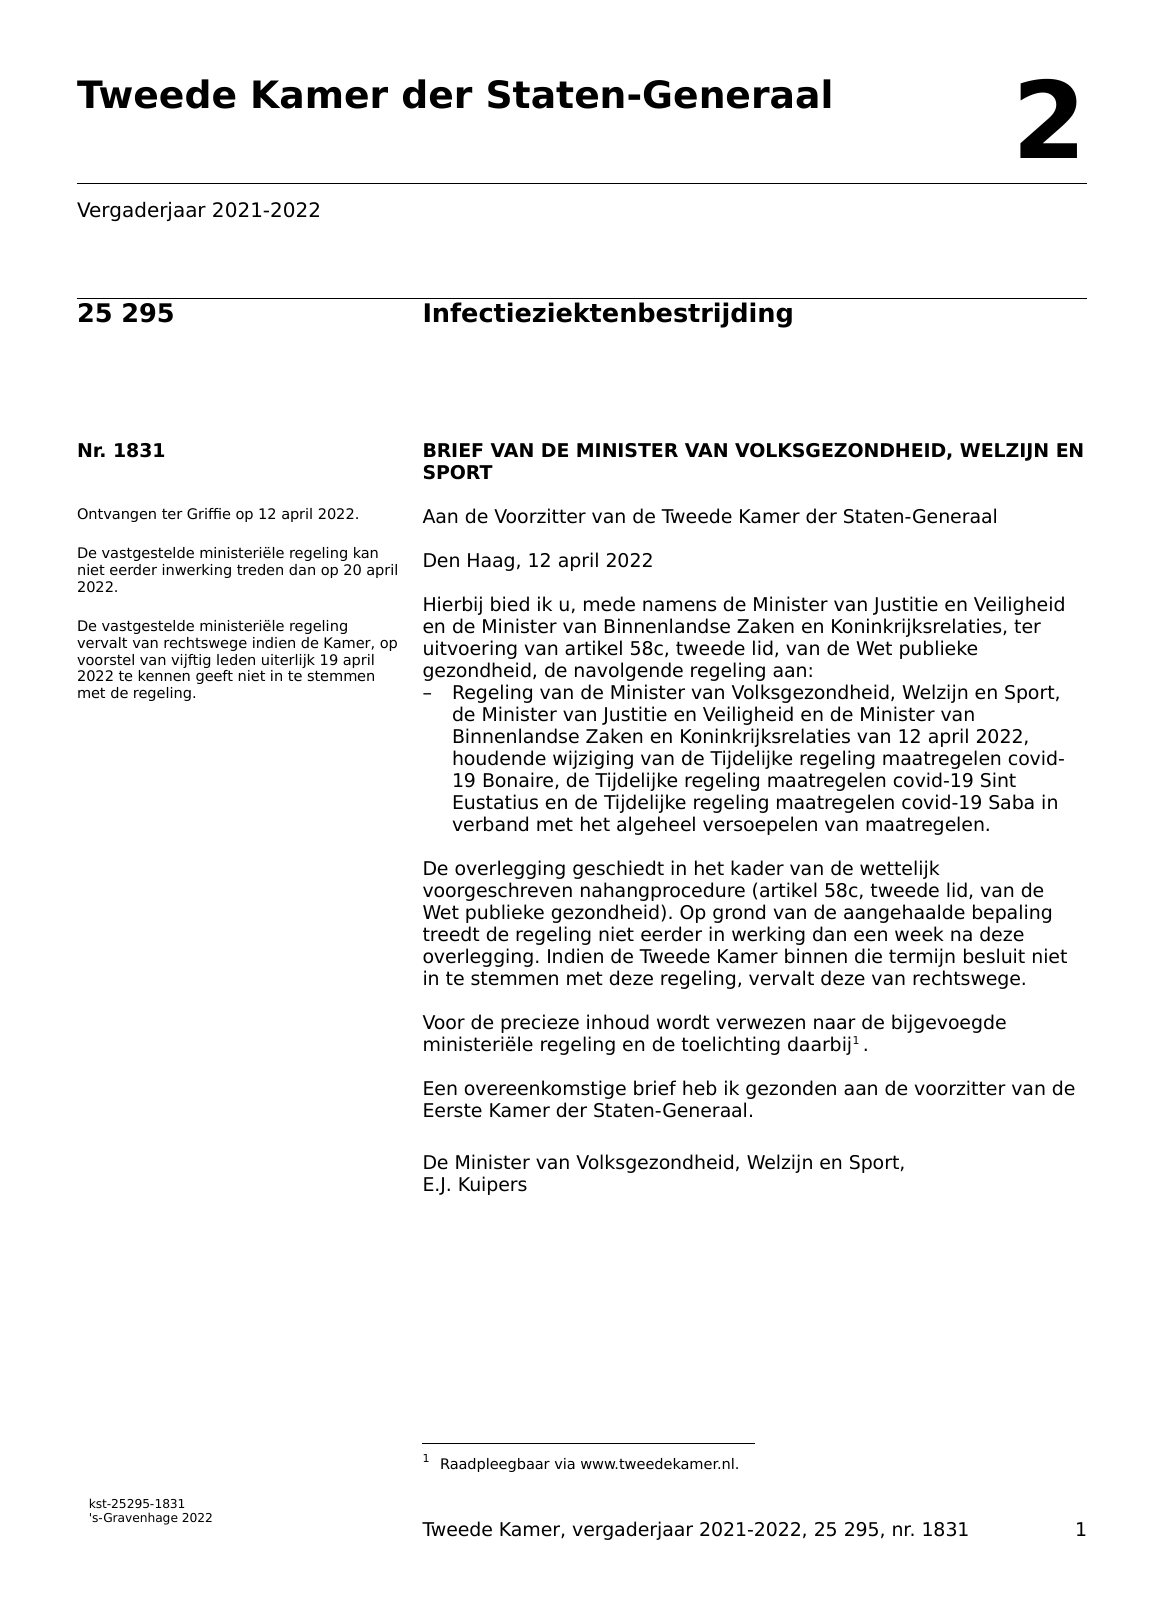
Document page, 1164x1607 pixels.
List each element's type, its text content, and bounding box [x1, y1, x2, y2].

text [77, 596, 399, 618]
text kst-25295-1831 [88, 1497, 323, 1511]
subtitle Nr. 1831 BRIEF VAN DE MINISTER VAN VOLKSGEZONDHEID, WELZIJN EN SPORT [77, 440, 1087, 484]
text De overlegging geschiedt in het kader van de wettelijk voorgeschreven nahangprocedure (artikel 58c, tweede lid, van de Wet publieke gezondheid). Op grond van de aangehaalde bepaling treedt de regeling niet eerder in werking dan een week na deze overlegging. Indien de Tweede Kamer binnen die termijn besluit niet in te stemmen met deze regeling, vervalt deze van rechtswege. [422, 858, 1087, 990]
table_cell Vergaderjaar 2021-2022 [77, 184, 1087, 298]
table_header Tweede Kamer der Staten-Generaal [77, 59, 886, 183]
text De vastgestelde ministeriële regeling kan niet eerder inwerking treden dan op 20 april 2022. [77, 545, 399, 596]
text Raadpleegbaar via www.tweedekamer.nl. [422, 1452, 1087, 1474]
text Den Haag, 12 april 2022 [422, 550, 1087, 572]
text Voor de precieze inhoud wordt verwezen naar de bijgevoegde ministeriële regeling en de toelichting daarbij. [422, 1012, 1087, 1056]
table_header 2 [886, 59, 1087, 183]
text [77, 523, 399, 545]
text De vastgestelde ministeriële regeling vervalt van rechtswege indien de Kamer, op voorstel van vijftig leden uiterlijk 19 april 2022 te kennen geeft niet in te stemmen met de regeling. [77, 618, 399, 702]
text 's-Gravenhage 2022 [88, 1511, 323, 1525]
text Een overeenkomstige brief heb ik gezonden aan de voorzitter van de Eerste Kamer der Staten-Generaal. [422, 1078, 1087, 1122]
text De Minister van Volksgezondheid, Welzijn en Sport, E.J. Kuipers [422, 1152, 1087, 1196]
subtitle 25 295 Infectieziektenbestrijding [77, 299, 1087, 329]
text Aan de Voorzitter van de Tweede Kamer der Staten-Generaal [422, 506, 1087, 528]
text Hierbij bied ik u, mede namens de Minister van Justitie en Veiligheid en de Minister van Binnenlandse Zaken en Koninkrijksrelaties, ter uitvoering van artikel 58c, tweede lid, van de Wet publieke gezondheid, de navolgende regeling aan: [422, 594, 1087, 682]
text Ontvangen ter Griffie op 12 april 2022. [77, 506, 399, 523]
text – Regeling van de Minister van Volksgezondheid, Welzijn en Sport, de Minister van Justitie en Veiligheid en de Minister van Binnenlandse Zaken en Koninkrijksrelaties van 12 april 2022, houdende wijziging van de Tijdelijke regeling maatregelen covid-19 Bonaire, de Tijdelijke regeling maatregelen covid-19 Sint Eustatius en de Tijdelijke regeling maatregelen covid-19 Saba in verband met het algeheel versoepelen van maatregelen. [422, 682, 1087, 836]
